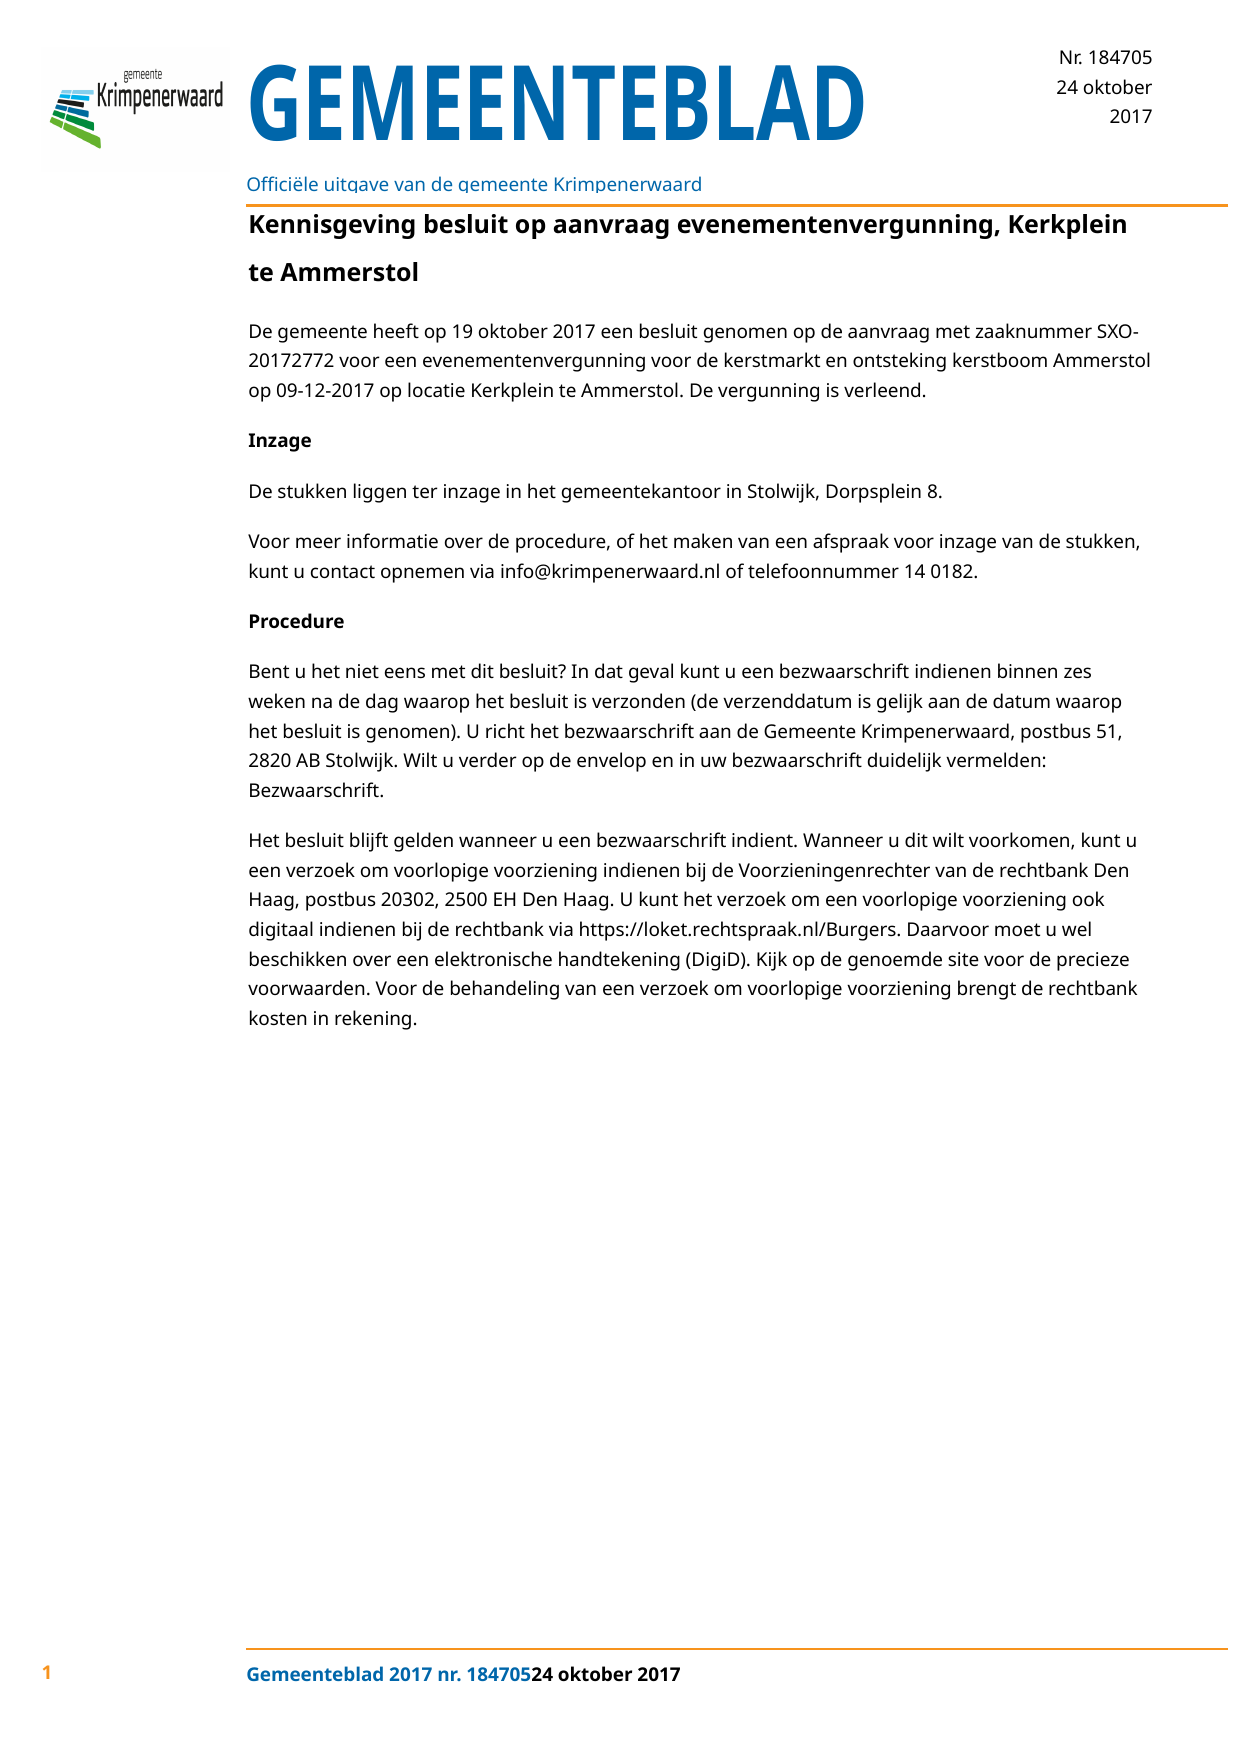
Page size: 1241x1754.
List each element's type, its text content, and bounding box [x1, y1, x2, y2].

picture [41, 47, 231, 172]
text Bent u het niet eens met dit besluit? In dat geval kunt u een bezwaarschrift indienen binnen zes weken na de dag waarop het besluit is verzonden (de verzenddatum is gelijk aan de datum waarop het besluit is genomen). U richt het bezwaarschrift aan de Gemeente Krimpenerwaard, postbus 51, 2820 AB Stolwijk. Wilt u verder op de envelop en in uw bezwaarschrift duidelijk vermelden: Bezwaarschrift. [248, 659, 1152, 803]
text De stukken liggen ter inzage in het gemeentekantoor in Stolwijk, Dorpsplein 8. [248, 478, 1152, 504]
text Kennisgeving besluit op aanvraag evenementenvergunning, Kerkplein te Ammerstol [248, 207, 1152, 288]
text Procedure [248, 608, 1152, 634]
text Het besluit blijft gelden wanneer u een bezwaarschrift indient. Wanneer u dit wilt voorkomen, kunt u een verzoek om voorlopige voorziening indienen bij de Voorzieningenrechter van de rechtbank Den Haag, postbus 20302, 2500 EH Den Haag. U kunt het verzoek om een voorlopige voorziening ook digitaal indienen bij de rechtbank via https://loket.rechtspraak.nl/Burgers. Daarvoor moet u wel beschikken over een elektronische handtekening (DigiD). Kijk op de genoemde site voor de precieze voorwaarden. Voor de behandeling van een verzoek om voorlopige voorziening brengt de rechtbank kosten in rekening. [248, 827, 1152, 1031]
text Inzage [248, 427, 1152, 453]
text De gemeente heeft op 19 oktober 2017 een besluit genomen op de aanvraag met zaaknummer SXO-20172772 voor een evenementenvergunning voor de kerstmarkt en ontsteking kerstboom Ammerstol op 09-12-2017 op locatie Kerkplein te Ammerstol. De vergunning is verleend. [248, 318, 1152, 403]
text Voor meer informatie over de procedure, of het maken van een afspraak voor inzage van de stukken, kunt u contact opnemen via info@krimpenerwaard.nl of telefoonnummer 14 0182. [248, 528, 1152, 584]
